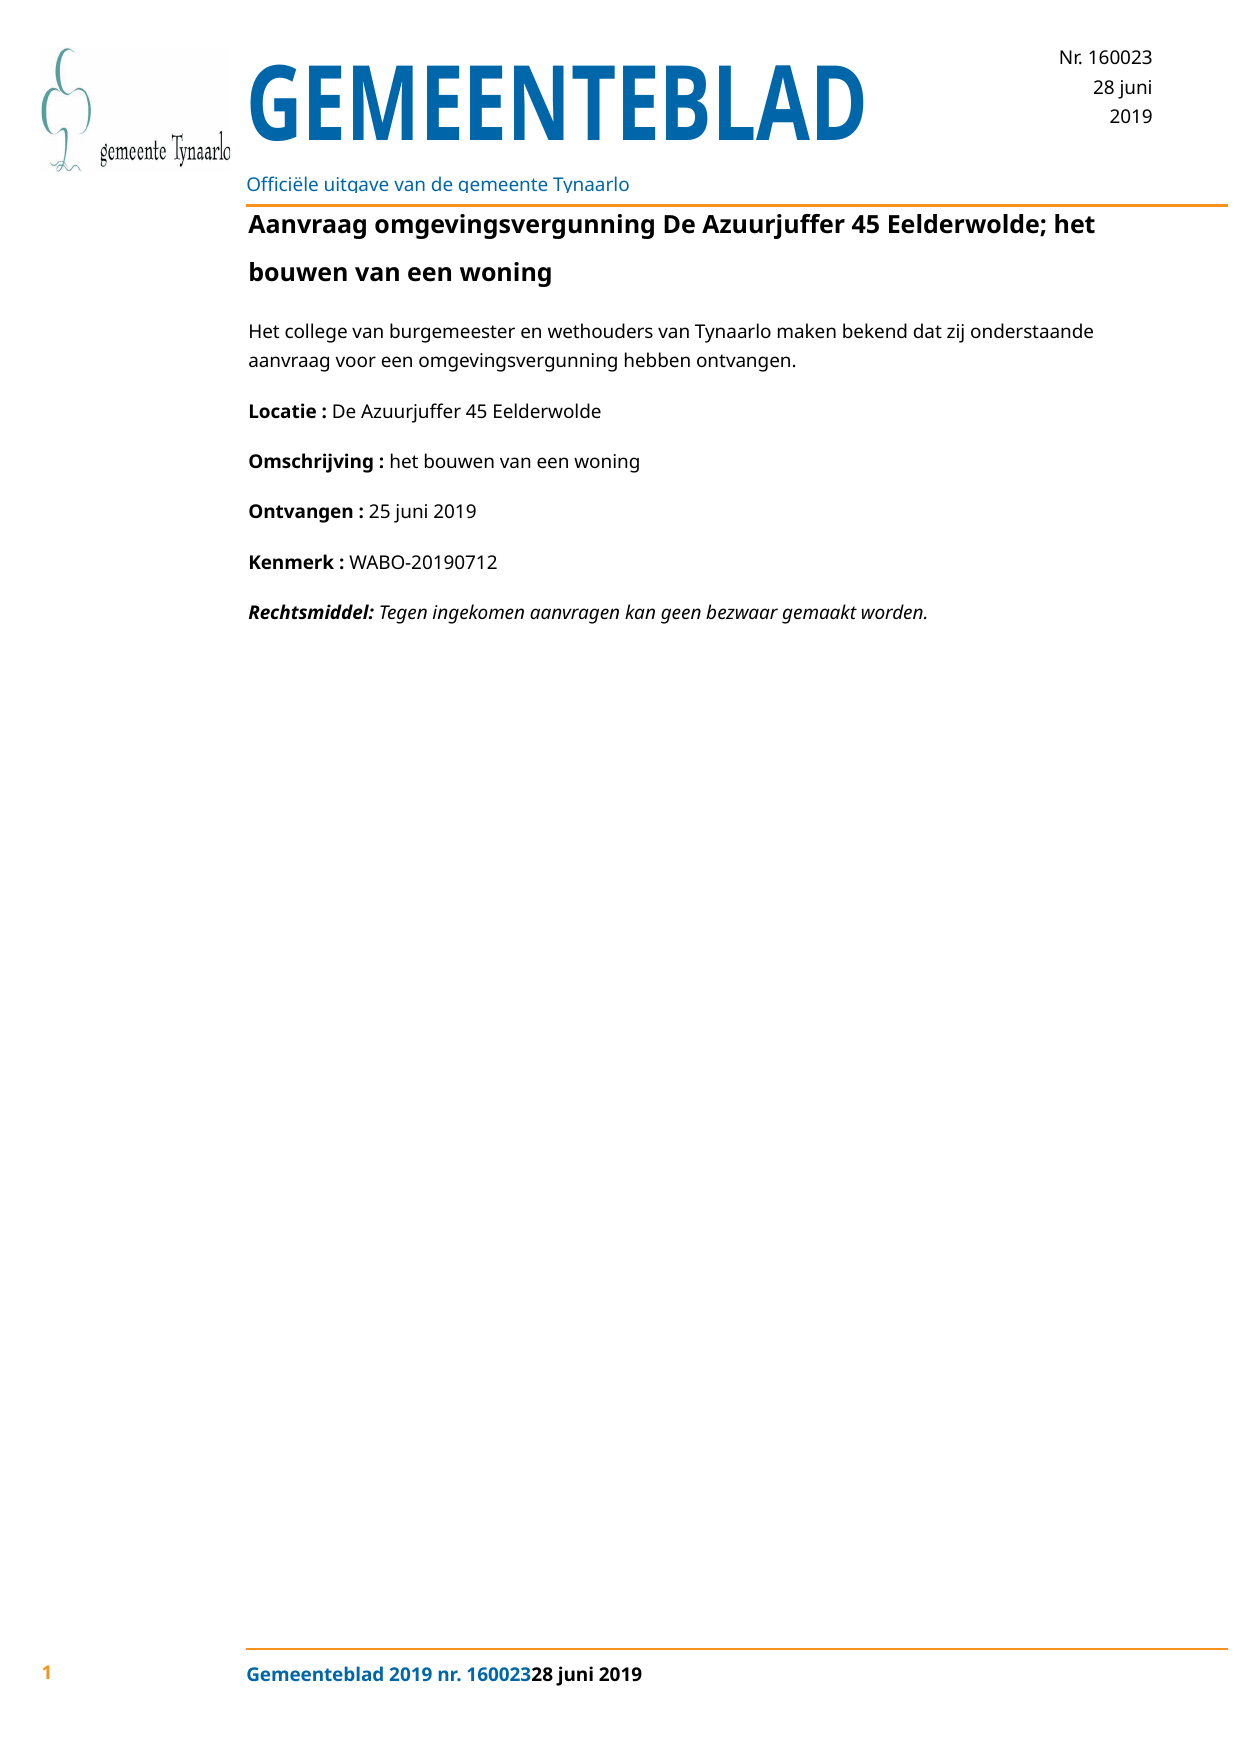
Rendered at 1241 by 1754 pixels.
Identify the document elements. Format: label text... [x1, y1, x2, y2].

text Ontvangen : 25 juni 2019 [248, 499, 1152, 524]
text Kenmerk : WABO-20190712 [248, 549, 1152, 575]
text Rechtsmiddel: Tegen ingekomen aanvragen kan geen bezwaar gemaakt worden. [248, 599, 1152, 625]
picture [41, 47, 231, 172]
text Locatie : De Azuurjuffer 45 Eelderwolde [248, 398, 1152, 424]
text Het college van burgemeester en wethouders van Tynaarlo maken bekend dat zij onderstaande aanvraag voor een omgevingsvergunning hebben ontvangen. [248, 318, 1152, 373]
text Omschrijving : het bouwen van een woning [248, 448, 1152, 474]
text Aanvraag omgevingsvergunning De Azuurjuffer 45 Eelderwolde; het bouwen van een woning [248, 207, 1152, 288]
